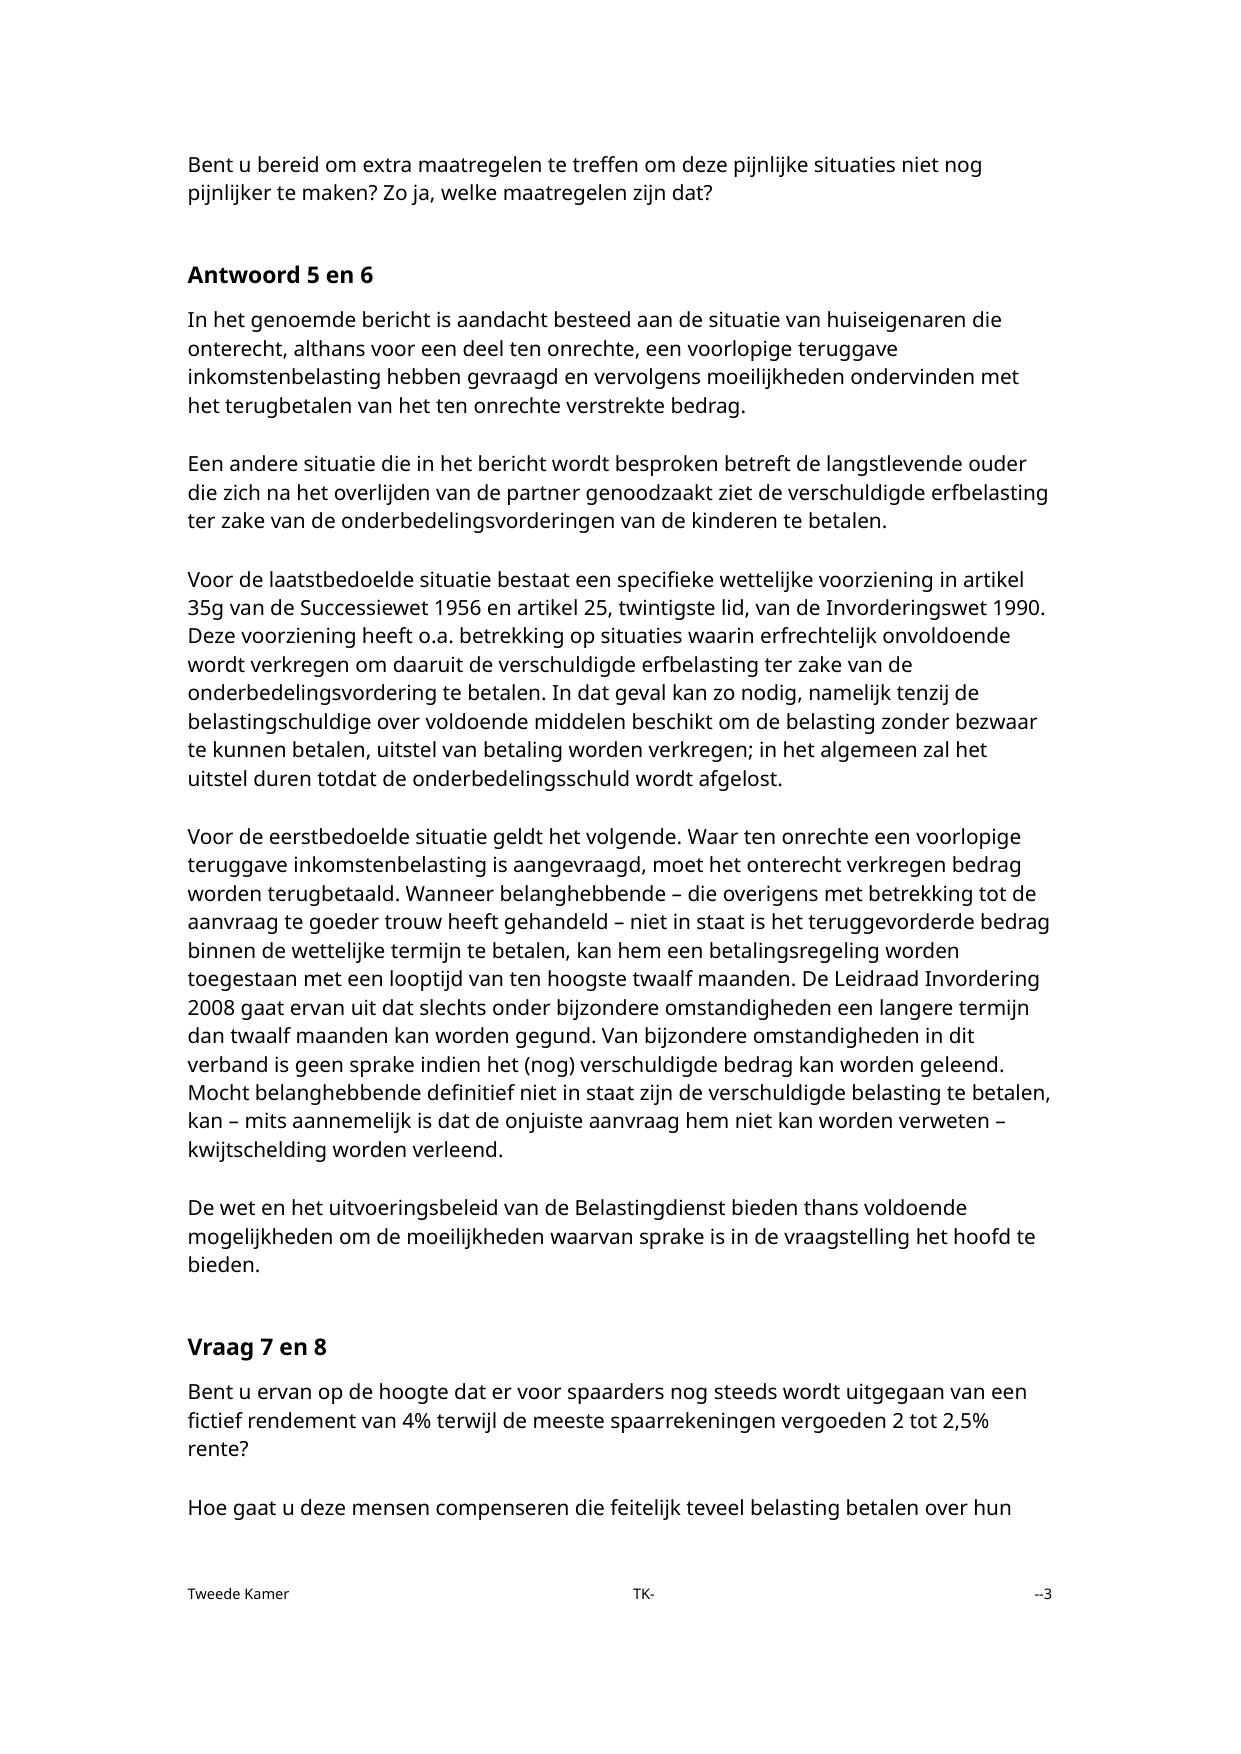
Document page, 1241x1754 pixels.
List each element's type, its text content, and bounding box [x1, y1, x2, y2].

text De wet en het uitvoeringsbeleid van de Belastingdienst bieden thans voldoende mogelijkheden om de moeilijkheden waarvan sprake is in de vraagstelling het hoofd te bieden. [187, 1193, 1053, 1279]
text Een andere situatie die in het bericht wordt besproken betreft de langstlevende ouder die zich na het overlijden van de partner genoodzaakt ziet de verschuldigde erfbelasting ter zake van de onderbedelingsvorderingen van de kinderen te betalen. [187, 449, 1053, 535]
subtitle Antwoord 5 en 6 [187, 259, 1053, 291]
text Voor de eerstbedoelde situatie geldt het volgende. Waar ten onrechte een voorlopige teruggave inkomstenbelasting is aangevraagd, moet het onterecht verkregen bedrag worden terugbetaald. Wanneer belanghebbende – die overigens met betrekking tot de aanvraag te goeder trouw heeft gehandeld – niet in staat is het teruggevorderde bedrag binnen de wettelijke termijn te betalen, kan hem een betalingsregeling worden toegestaan met een looptijd van ten hoogste twaalf maanden. De Leidraad Invordering 2008 gaat ervan uit dat slechts onder bijzondere omstandigheden een langere termijn dan twaalf maanden kan worden gegund. Van bijzondere omstandigheden in dit verband is geen sprake indien het (nog) verschuldigde bedrag kan worden geleend. Mocht belanghebbende definitief niet in staat zijn de verschuldigde belasting te betalen, kan – mits aannemelijk is dat de onjuiste aanvraag hem niet kan worden verweten – kwijtschelding worden verleend. [187, 822, 1053, 1163]
text Voor de laatstbedoelde situatie bestaat een specifieke wettelijke voorziening in artikel 35g van de Successiewet 1956 en artikel 25, twintigste lid, van de Invorderingswet 1990. Deze voorziening heeft o.a. betrekking op situaties waarin erfrechtelijk onvoldoende wordt verkregen om daaruit de verschuldigde erfbelasting ter zake van de onderbedelingsvordering te betalen. In dat geval kan zo nodig, namelijk tenzij de belastingschuldige over voldoende middelen beschikt om de belasting zonder bezwaar te kunnen betalen, uitstel van betaling worden verkregen; in het algemeen zal het uitstel duren totdat de onderbedelingsschuld wordt afgelost. [187, 565, 1053, 792]
subtitle Vraag 7 en 8 [187, 1331, 1053, 1362]
text Bent u ervan op de hoogte dat er voor spaarders nog steeds wordt uitgegaan van een fictief rendement van 4% terwijl de meeste spaarrekeningen vergoeden 2 tot 2,5% rente? [187, 1377, 1053, 1463]
text In het genoemde bericht is aandacht besteed aan de situatie van huiseigenaren die onterecht, althans voor een deel ten onrechte, een voorlopige teruggave inkomstenbelasting hebben gevraagd en vervolgens moeilijkheden ondervinden met het terugbetalen van het ten onrechte verstrekte bedrag. [187, 306, 1053, 419]
text Bent u bereid om extra maatregelen te treffen om deze pijnlijke situaties niet nog pijnlijker te maken? Zo ja, welke maatregelen zijn dat? [187, 150, 1053, 207]
text Hoe gaat u deze mensen compenseren die feitelijk teveel belasting betalen over hun [187, 1493, 1053, 1521]
